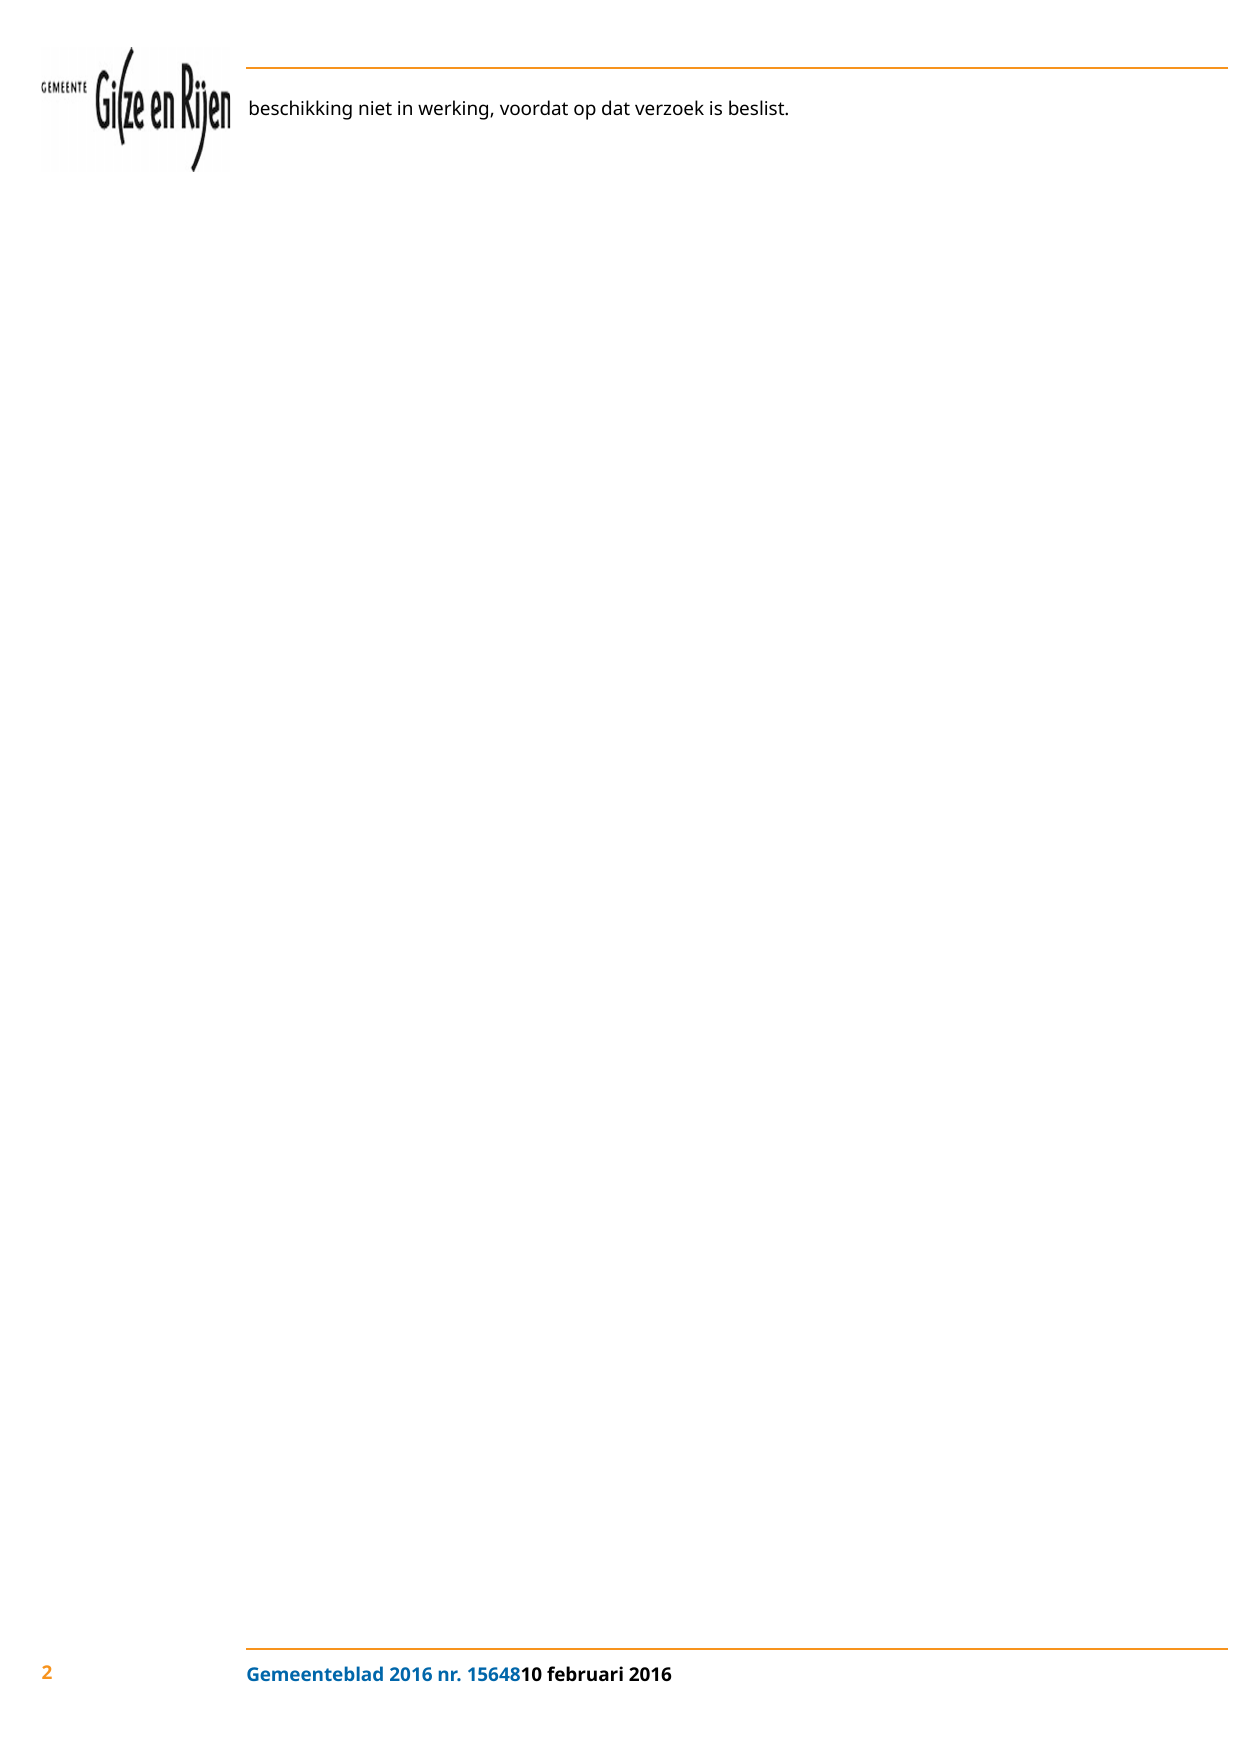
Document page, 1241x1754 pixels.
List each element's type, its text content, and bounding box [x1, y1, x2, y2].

text beschikking niet in werking, voordat op dat verzoek is beslist. [248, 95, 1152, 121]
picture [41, 47, 231, 172]
